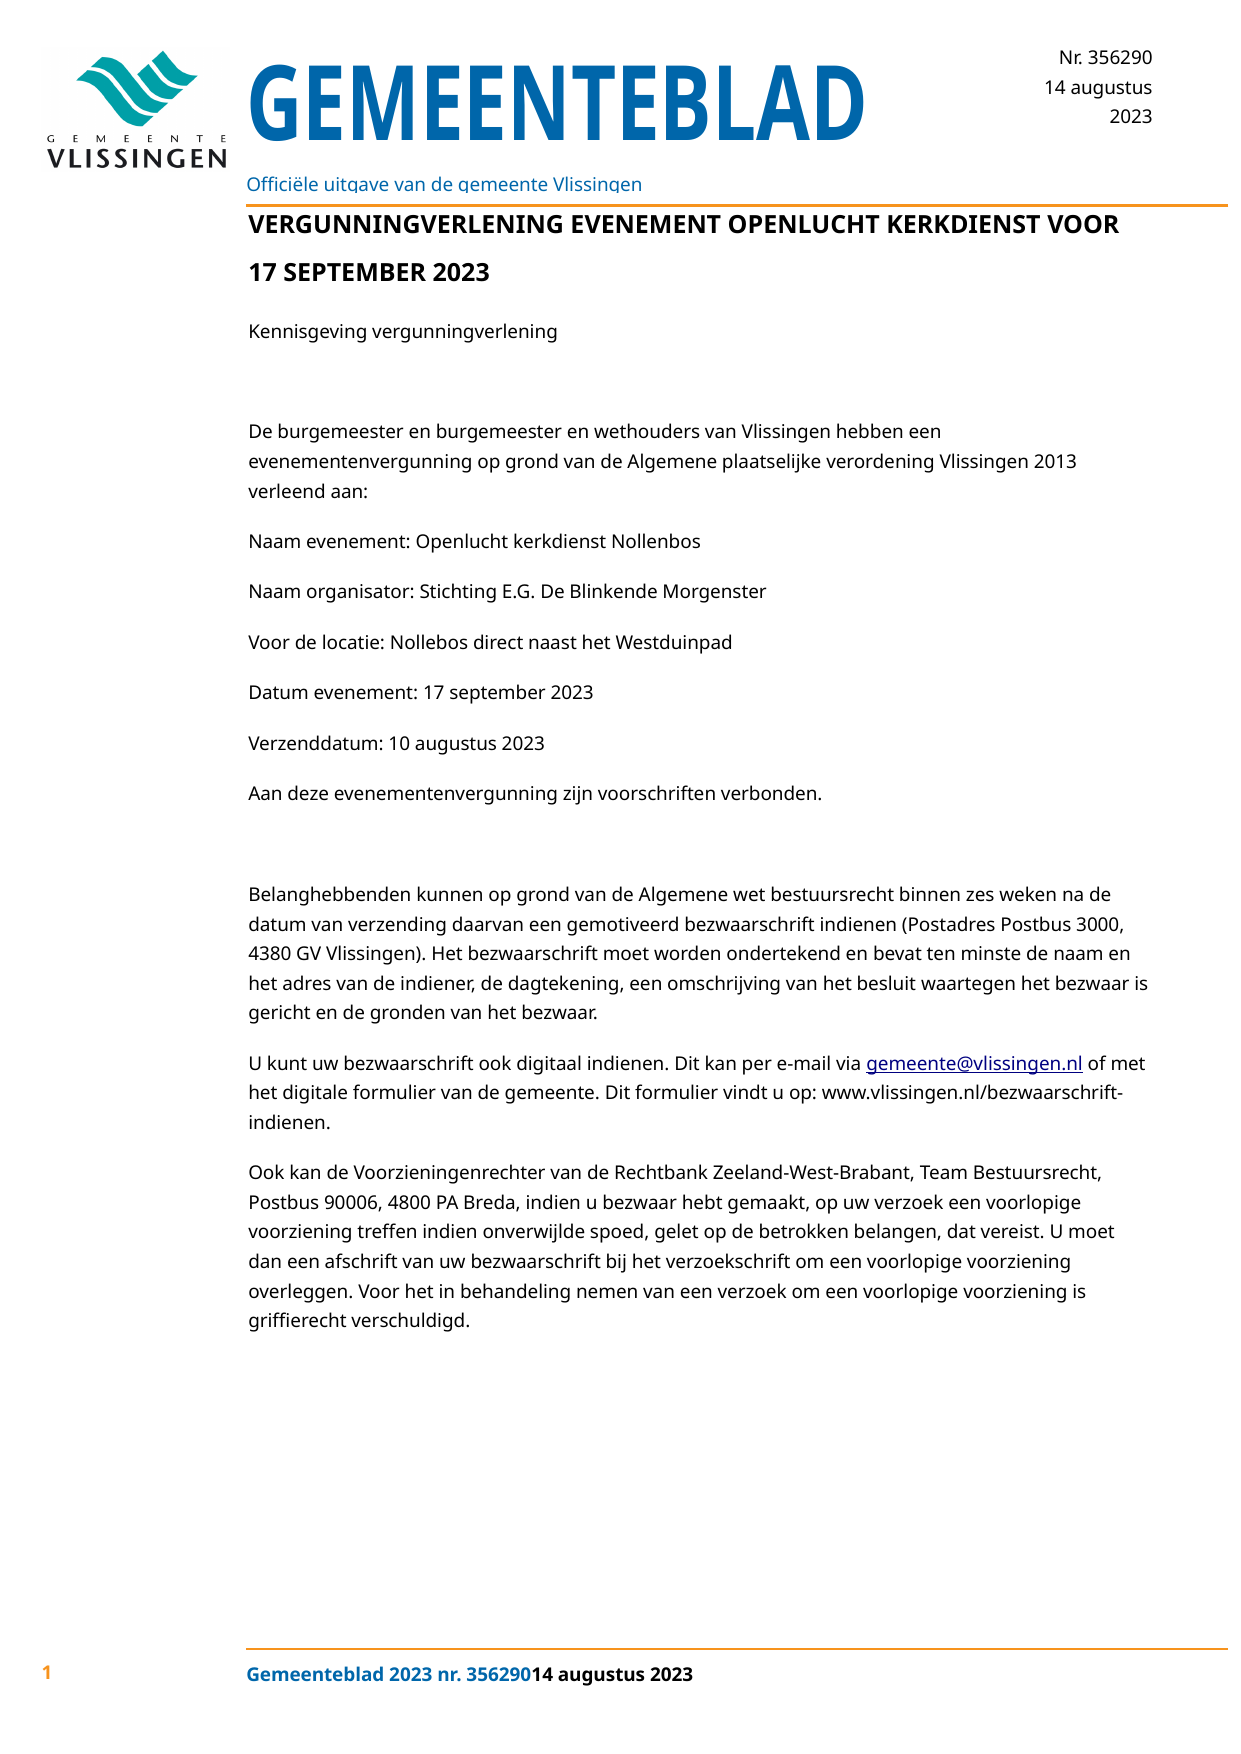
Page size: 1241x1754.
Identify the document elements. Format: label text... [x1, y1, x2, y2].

text VERGUNNINGVERLENING EVENEMENT OPENLUCHT KERKDIENST VOOR 17 SEPTEMBER 2023 [248, 207, 1152, 288]
text Belanghebbenden kunnen op grond van de Algemene wet bestuursrecht binnen zes weken na de datum van verzending daarvan een gemotiveerd bezwaarschrift indienen (Postadres Postbus 3000, 4380 GV Vlissingen). Het bezwaarschrift moet worden ondertekend en bevat ten minste de naam en het adres van de indiener, de dagtekening, een omschrijving van het besluit waartegen het bezwaar is gericht en de gronden van het bezwaar. [248, 881, 1152, 1025]
text Verzenddatum: 10 augustus 2023 [248, 730, 1152, 756]
text Naam evenement: Openlucht kerkdienst Nollenbos [248, 528, 1152, 554]
text Naam organisator: Stichting E.G. De Blinkende Morgenster [248, 579, 1152, 604]
text Datum evenement: 17 september 2023 [248, 679, 1152, 705]
text Aan deze evenementenvergunning zijn voorschriften verbonden. [248, 780, 1152, 806]
text Voor de locatie: Nollebos direct naast het Westduinpad [248, 629, 1152, 655]
picture [41, 47, 231, 172]
text Ook kan de Voorzieningenrechter van de Rechtbank Zeeland-West-Brabant, Team Bestuursrecht, Postbus 90006, 4800 PA Breda, indien u bezwaar hebt gemaakt, op uw verzoek een voorlopige voorziening treffen indien onverwijlde spoed, gelet op de betrokken belangen, dat vereist. U moet dan een afschrift van uw bezwaarschrift bij het verzoekschrift om een voorlopige voorziening overleggen. Voor het in behandeling nemen van een verzoek om een voorlopige voorziening is griffierecht verschuldigd. [248, 1159, 1152, 1333]
text Kennisgeving vergunningverlening [248, 318, 1152, 344]
text U kunt uw bezwaarschrift ook digitaal indienen. Dit kan per e-mail via gemeente@vlissingen.nl of met het digitale formulier van de gemeente. Dit formulier vindt u op: www.vlissingen.nl/bezwaarschrift-indienen. [248, 1050, 1152, 1135]
text De burgemeester en burgemeester en wethouders van Vlissingen hebben een evenementenvergunning op grond van de Algemene plaatselijke verordening Vlissingen 2013 verleend aan: [248, 419, 1152, 504]
